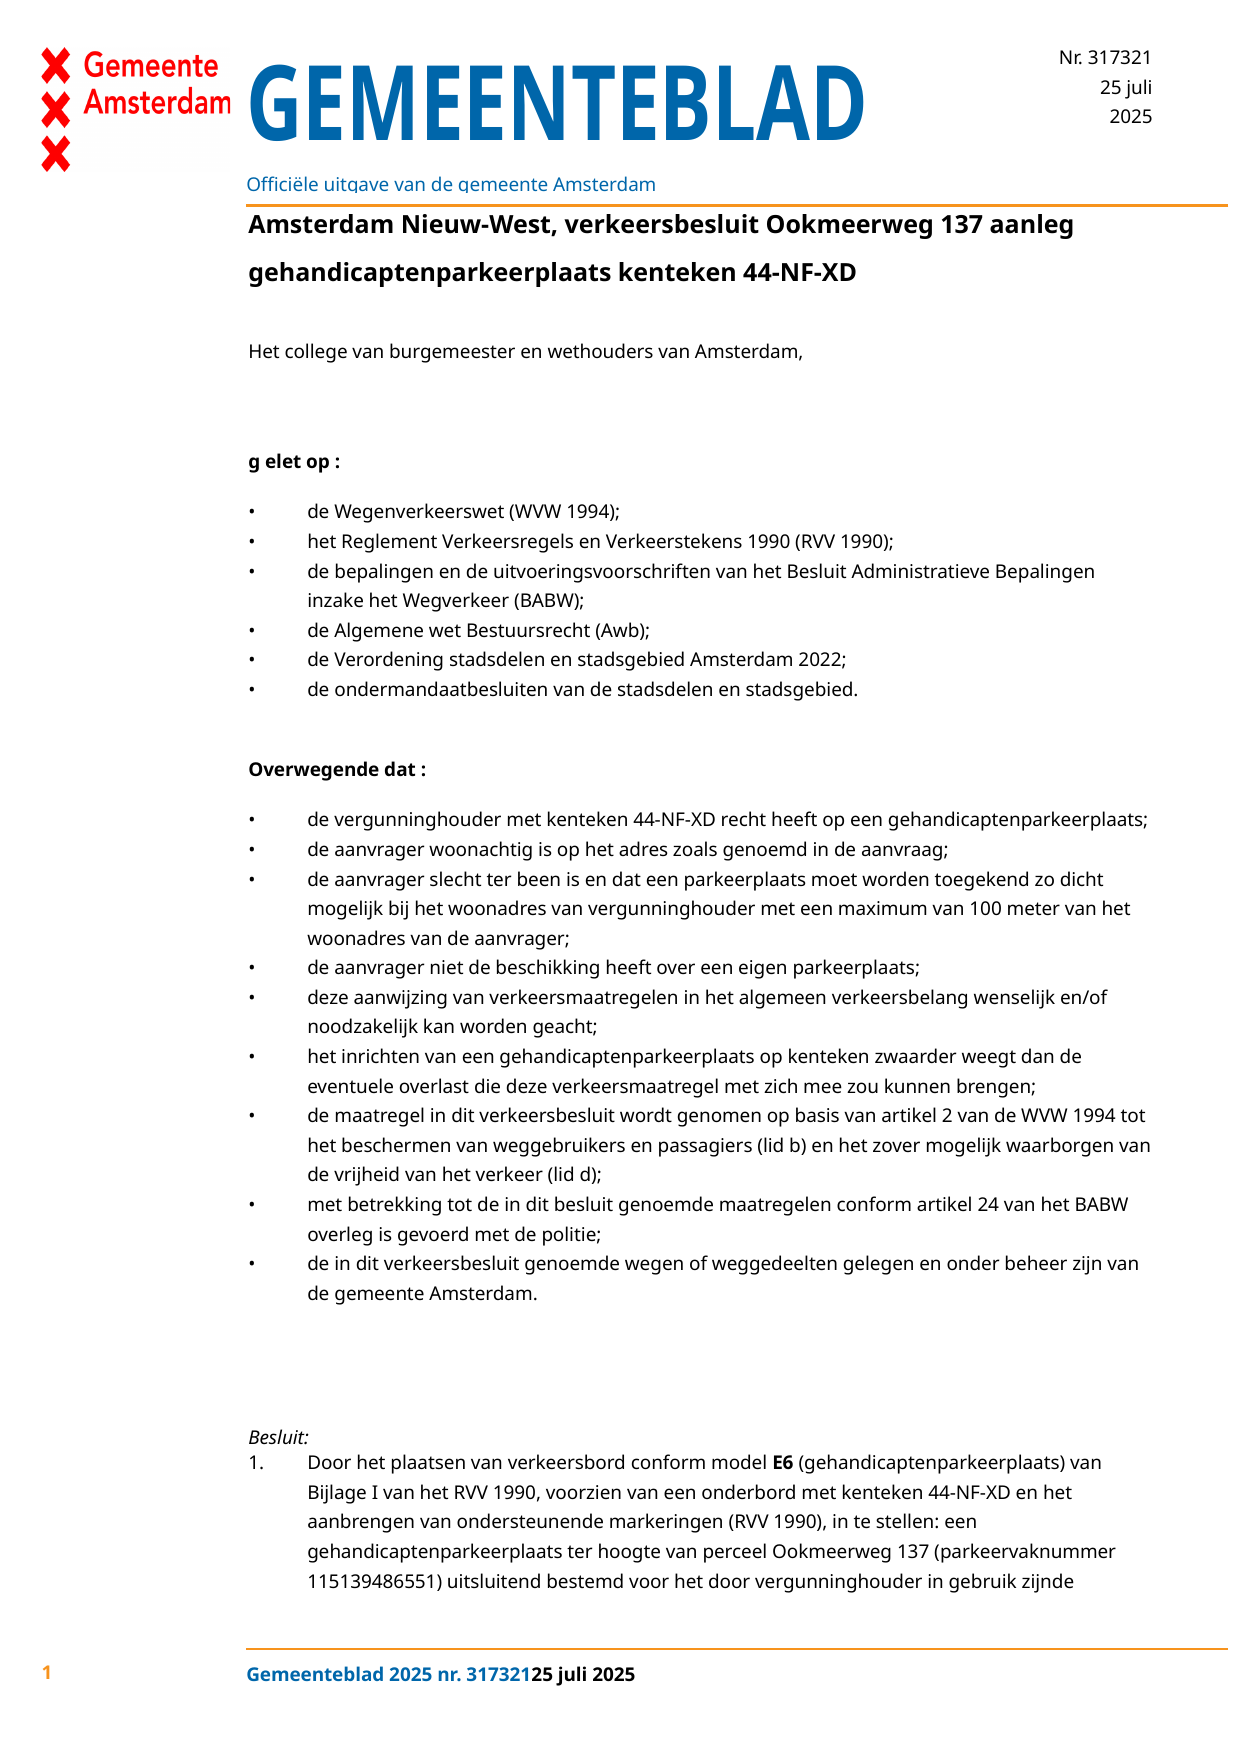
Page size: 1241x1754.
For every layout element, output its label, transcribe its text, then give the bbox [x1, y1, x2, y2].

text Het college van burgemeester en wethouders van Amsterdam, [248, 339, 1152, 364]
list Door het plaatsen van verkeersbord conform model E6 (gehandicaptenparkeerplaats) van Bijlage I van het RVV 1990, voorzien van een onderbord met kenteken 44-NF-XD en het aanbrengen van ondersteunende markeringen (RVV 1990), in te stellen: een gehandicaptenparkeerplaats ter hoogte van perceel Ookmeerweg 137 (parkeervaknummer 115139486551) uitsluitend bestemd voor het door vergunninghouder in gebruik zijnde [248, 1449, 1152, 1594]
list met betrekking tot de in dit besluit genoemde maatregelen conform artikel 24 van het BABW overleg is gevoerd met de politie; [248, 1191, 1152, 1246]
text Besluit: [248, 1424, 1152, 1449]
list het Reglement Verkeersregels en Verkeerstekens 1990 (RVV 1990); [248, 528, 1152, 554]
list de ondermandaatbesluiten van de stadsdelen en stadsgebied. [248, 676, 1152, 702]
text Amsterdam Nieuw-West, verkeersbesluit Ookmeerweg 137 aanleg gehandicaptenparkeerplaats kenteken 44-NF-XD [248, 207, 1152, 288]
list deze aanwijzing van verkeersmaatregelen in het algemeen verkeersbelang wenselijk en/of noodzakelijk kan worden geacht; [248, 984, 1152, 1039]
list de vergunninghouder met kenteken 44-NF-XD recht heeft op een gehandicaptenparkeerplaats; [248, 807, 1152, 832]
list de maatregel in dit verkeersbesluit wordt genomen op basis van artikel 2 van de WVW 1994 tot het beschermen van weggebruikers en passagiers (lid b) en het zover mogelijk waarborgen van de vrijheid van het verkeer (lid d); [248, 1102, 1152, 1187]
text g elet op : [248, 448, 1152, 474]
list de aanvrager woonachtig is op het adres zoals genoemd in de aanvraag; [248, 836, 1152, 862]
list de in dit verkeersbesluit genoemde wegen of weggedeelten gelegen en onder beheer zijn van de gemeente Amsterdam. [248, 1250, 1152, 1306]
text Overwegende dat : [248, 756, 1152, 782]
list de aanvrager slecht ter been is en dat een parkeerplaats moet worden toegekend zo dicht mogelijk bij het woonadres van vergunninghouder met een maximum van 100 meter van het woonadres van de aanvrager; [248, 866, 1152, 951]
list het inrichten van een gehandicaptenparkeerplaats op kenteken zwaarder weegt dan de eventuele overlast die deze verkeersmaatregel met zich mee zou kunnen brengen; [248, 1043, 1152, 1098]
list de Verordening stadsdelen en stadsgebied Amsterdam 2022; [248, 647, 1152, 672]
list de bepalingen en de uitvoeringsvoorschriften van het Besluit Administratieve Bepalingen inzake het Wegverkeer (BABW); [248, 558, 1152, 613]
picture [41, 47, 231, 172]
list de Algemene wet Bestuursrecht (Awb); [248, 617, 1152, 643]
list de aanvrager niet de beschikking heeft over een eigen parkeerplaats; [248, 954, 1152, 980]
list de Wegenverkeerswet (WVW 1994); [248, 499, 1152, 524]
